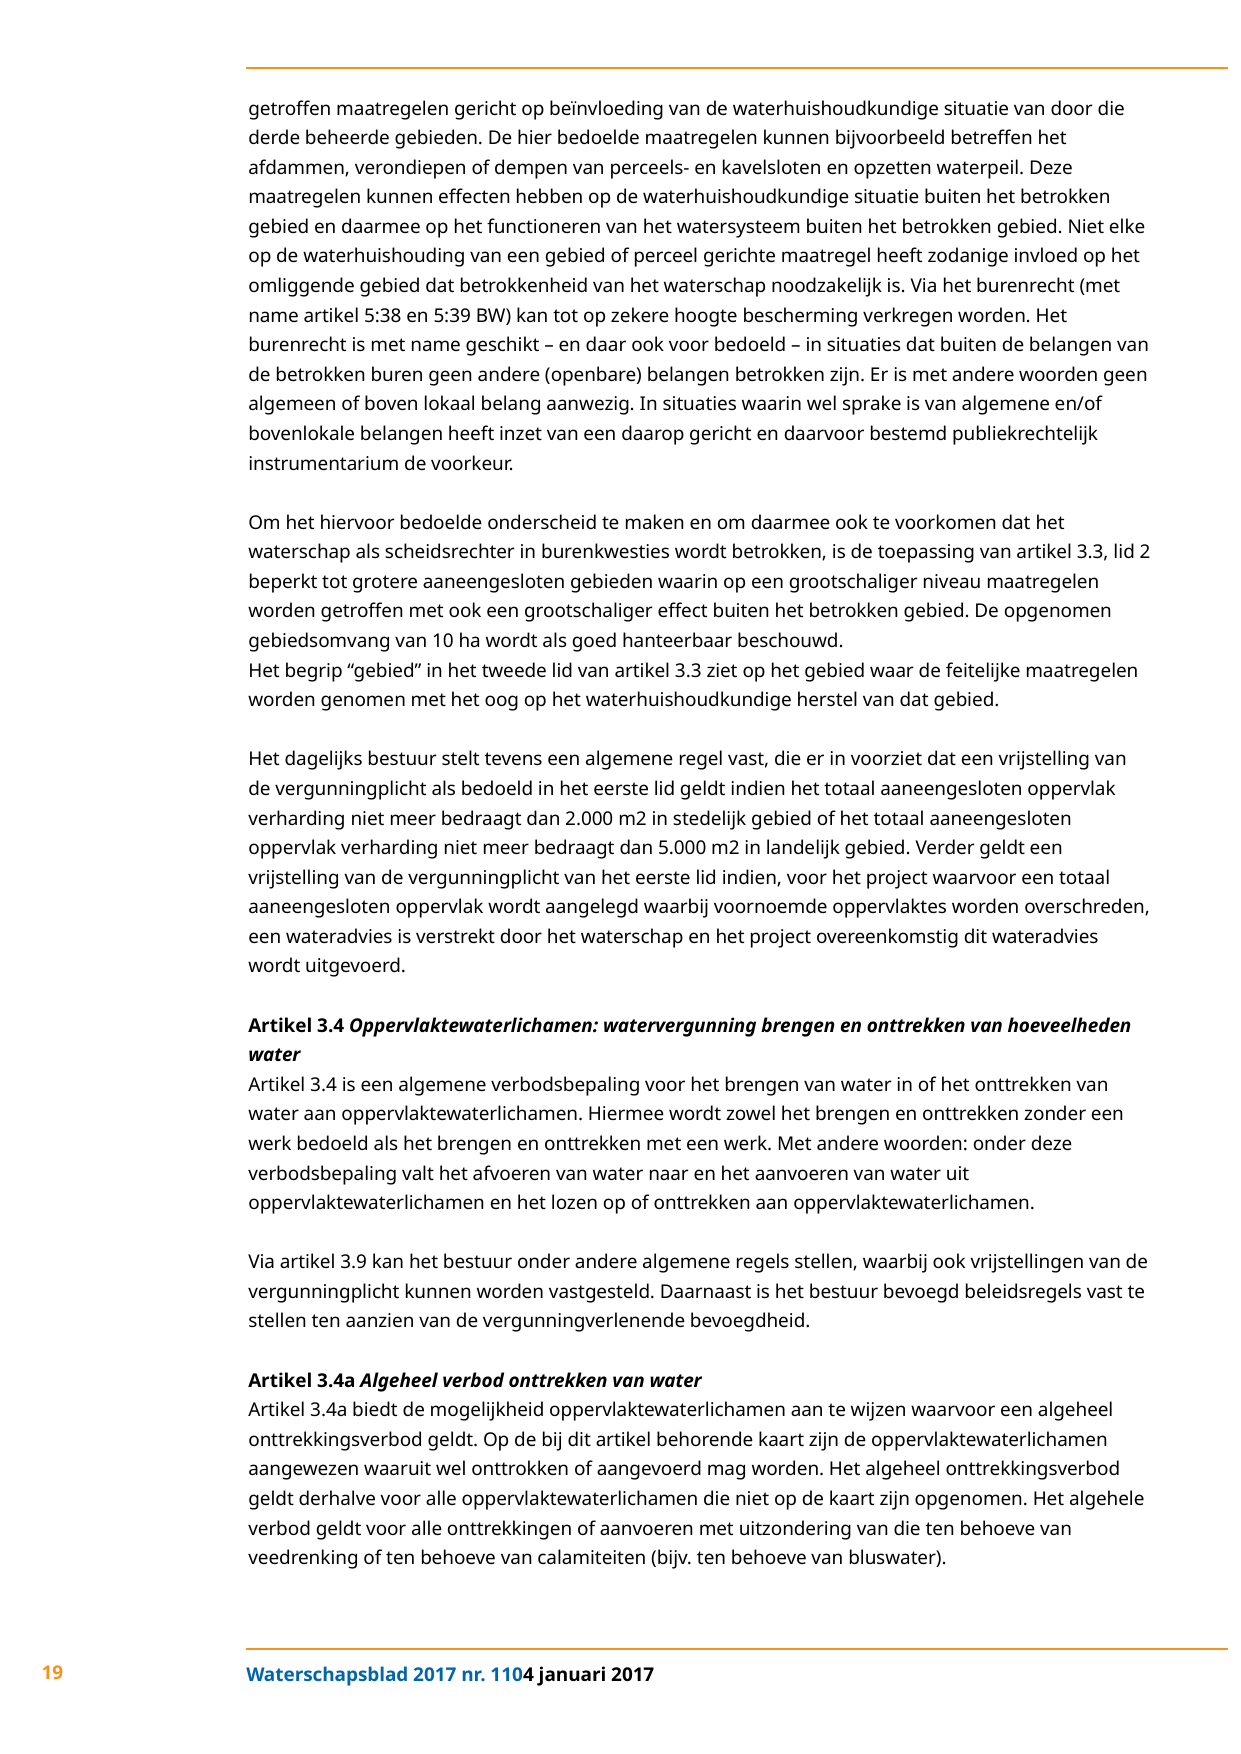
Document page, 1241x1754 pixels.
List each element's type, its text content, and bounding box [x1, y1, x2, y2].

text Artikel 3.4a biedt de mogelijkheid oppervlaktewaterlichamen aan te wijzen waarvoor een algeheel onttrekkingsverbod geldt. Op de bij dit artikel behorende kaart zijn de oppervlaktewaterlichamen aangewezen waaruit wel onttrokken of aangevoerd mag worden. Het algeheel onttrekkingsverbod geldt derhalve voor alle oppervlaktewaterlichamen die niet op de kaart zijn opgenomen. Het algehele verbod geldt voor alle onttrekkingen of aanvoeren met uitzondering van die ten behoeve van veedrenking of ten behoeve van calamiteiten (bijv. ten behoeve van bluswater). [248, 1396, 1152, 1570]
text Om het hiervoor bedoelde onderscheid te maken en om daarmee ook te voorkomen dat het waterschap als scheidsrechter in burenkwesties wordt betrokken, is de toepassing van artikel 3.3, lid 2 beperkt tot grotere aaneengesloten gebieden waarin op een grootschaliger niveau maatregelen worden getroffen met ook een grootschaliger effect buiten het betrokken gebied. De opgenomen gebiedsomvang van 10 ha wordt als goed hanteerbaar beschouwd. [248, 509, 1152, 653]
text Het dagelijks bestuur stelt tevens een algemene regel vast, die er in voorziet dat een vrijstelling van de vergunningplicht als bedoeld in het eerste lid geldt indien het totaal aaneengesloten oppervlak verharding niet meer bedraagt dan 2.000 m2 in stedelijk gebied of het totaal aaneengesloten oppervlak verharding niet meer bedraagt dan 5.000 m2 in landelijk gebied. Verder geldt een vrijstelling van de vergunningplicht van het eerste lid indien, voor het project waarvoor een totaal aaneengesloten oppervlak wordt aangelegd waarbij voornoemde oppervlaktes worden overschreden, een wateradvies is verstrekt door het waterschap en het project overeenkomstig dit wateradvies wordt uitgevoerd. [248, 746, 1152, 978]
text getroffen maatregelen gericht op beïnvloeding van de waterhuishoudkundige situatie van door die derde beheerde gebieden. De hier bedoelde maatregelen kunnen bijvoorbeeld betreffen het afdammen, verondiepen of dempen van perceels- en kavelsloten en opzetten waterpeil. Deze maatregelen kunnen effecten hebben op de waterhuishoudkundige situatie buiten het betrokken gebied en daarmee op het functioneren van het watersysteem buiten het betrokken gebied. Niet elke op de waterhuishouding van een gebied of perceel gerichte maatregel heeft zodanige invloed op het omliggende gebied dat betrokkenheid van het waterschap noodzakelijk is. Via het burenrecht (met name artikel 5:38 en 5:39 BW) kan tot op zekere hoogte bescherming verkregen worden. Het burenrecht is met name geschikt – en daar ook voor bedoeld – in situaties dat buiten de belangen van de betrokken buren geen andere (openbare) belangen betrokken zijn. Er is met andere woorden geen algemeen of boven lokaal belang aanwezig. In situaties waarin wel sprake is van algemene en/of bovenlokale belangen heeft inzet van een daarop gericht en daarvoor bestemd publiekrechtelijk instrumentarium de voorkeur. [248, 95, 1152, 476]
text Het begrip “gebied” in het tweede lid van artikel 3.3 ziet op het gebied waar de feitelijke maatregelen worden genomen met het oog op het waterhuishoudkundige herstel van dat gebied. [248, 657, 1152, 712]
text Artikel 3.4a Algeheel verbod onttrekken van water [248, 1367, 1152, 1393]
text Via artikel 3.9 kan het bestuur onder andere algemene regels stellen, waarbij ook vrijstellingen van de vergunningplicht kunnen worden vastgesteld. Daarnaast is het bestuur bevoegd beleidsregels vast te stellen ten aanzien van de vergunningverlenende bevoegdheid. [248, 1248, 1152, 1333]
text Artikel 3.4 Oppervlaktewaterlichamen: watervergunning brengen en onttrekken van hoeveelheden water [248, 1012, 1152, 1067]
text Artikel 3.4 is een algemene verbodsbepaling voor het brengen van water in of het onttrekken van water aan oppervlaktewaterlichamen. Hiermee wordt zowel het brengen en onttrekken zonder een werk bedoeld als het brengen en onttrekken met een werk. Met andere woorden: onder deze verbodsbepaling valt het afvoeren van water naar en het aanvoeren van water uit oppervlaktewaterlichamen en het lozen op of onttrekken aan oppervlaktewaterlichamen. [248, 1071, 1152, 1215]
picture [41, 47, 231, 172]
